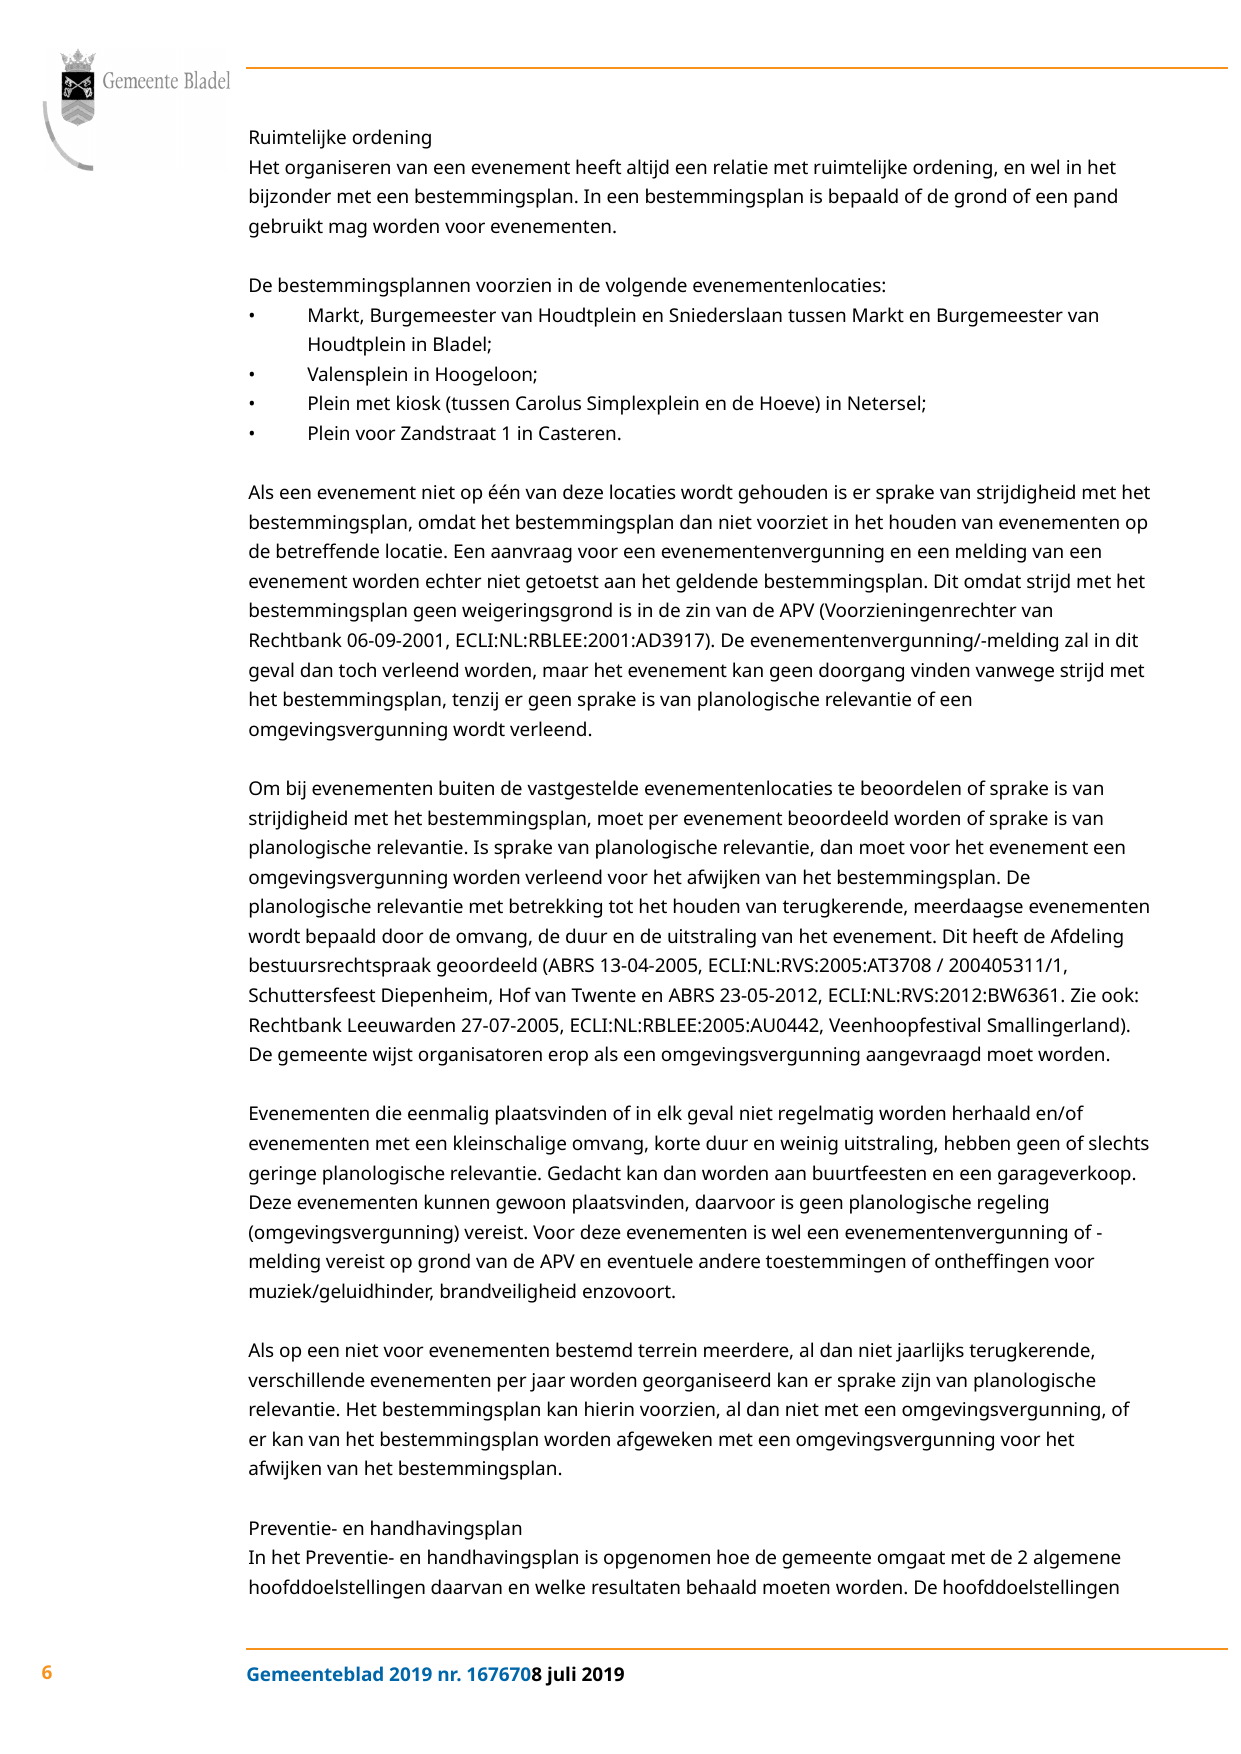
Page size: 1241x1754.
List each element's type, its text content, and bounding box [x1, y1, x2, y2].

text De bestemmingsplannen voorzien in de volgende evenementenlocaties: [248, 272, 1152, 298]
text Preventie- en handhavingsplan [248, 1515, 1152, 1541]
list Plein met kiosk (tussen Carolus Simplexplein en de Hoeve) in Netersel; [248, 391, 1152, 416]
text Als een evenement niet op één van deze locaties wordt gehouden is er sprake van strijdigheid met het bestemmingsplan, omdat het bestemmingsplan dan niet voorziet in het houden van evenementen op de betreffende locatie. Een aanvraag voor een evenementenvergunning en een melding van een evenement worden echter niet getoetst aan het geldende bestemmingsplan. Dit omdat strijd met het bestemmingsplan geen weigeringsgrond is in de zin van de APV (Voorzieningenrechter van Rechtbank 06-09-2001, ECLI:NL:RBLEE:2001:AD3917). De evenementenvergunning/-melding zal in dit geval dan toch verleend worden, maar het evenement kan geen doorgang vinden vanwege strijd met het bestemmingsplan, tenzij er geen sprake is van planologische relevantie of een omgevingsvergunning wordt verleend. [248, 479, 1152, 742]
list Valensplein in Hoogeloon; [248, 361, 1152, 387]
text Evenementen die eenmalig plaatsvinden of in elk geval niet regelmatig worden herhaald en/of evenementen met een kleinschalige omvang, korte duur en weinig uitstraling, hebben geen of slechts geringe planologische relevantie. Gedacht kan dan worden aan buurtfeesten en een garageverkoop. Deze evenementen kunnen gewoon plaatsvinden, daarvoor is geen planologische regeling (omgevingsvergunning) vereist. Voor deze evenementen is wel een evenementenvergunning of -melding vereist op grond van de APV en eventuele andere toestemmingen of ontheffingen voor muziek/geluidhinder, brandveiligheid enzovoort. [248, 1101, 1152, 1304]
list Plein voor Zandstraat 1 in Casteren. [248, 420, 1152, 446]
text Om bij evenementen buiten de vastgestelde evenementenlocaties te beoordelen of sprake is van strijdigheid met het bestemmingsplan, moet per evenement beoordeeld worden of sprake is van planologische relevantie. Is sprake van planologische relevantie, dan moet voor het evenement een omgevingsvergunning worden verleend voor het afwijken van het bestemmingsplan. De planologische relevantie met betrekking tot het houden van terugkerende, meerdaagse evenementen wordt bepaald door de omvang, de duur en de uitstraling van het evenement. Dit heeft de Afdeling bestuursrechtspraak geoordeeld (ABRS 13-04-2005, ECLI:NL:RVS:2005:AT3708 / 200405311/1, Schuttersfeest Diepenheim, Hof van Twente en ABRS 23-05-2012, ECLI:NL:RVS:2012:BW6361. Zie ook: Rechtbank Leeuwarden 27-07-2005, ECLI:NL:RBLEE:2005:AU0442, Veenhoopfestival Smallingerland). De gemeente wijst organisatoren erop als een omgevingsvergunning aangevraagd moet worden. [248, 775, 1152, 1067]
text Als op een niet voor evenementen bestemd terrein meerdere, al dan niet jaarlijks terugkerende, verschillende evenementen per jaar worden georganiseerd kan er sprake zijn van planologische relevantie. Het bestemmingsplan kan hierin voorzien, al dan niet met een omgevingsvergunning, of er kan van het bestemmingsplan worden afgeweken met een omgevingsvergunning voor het afwijken van het bestemmingsplan. [248, 1337, 1152, 1481]
text In het Preventie- en handhavingsplan is opgenomen hoe de gemeente omgaat met de 2 algemene hoofddoelstellingen daarvan en welke resultaten behaald moeten worden. De hoofddoelstellingen [248, 1544, 1152, 1600]
list Markt, Burgemeester van Houdtplein en Sniederslaan tussen Markt en Burgemeester van Houdtplein in Bladel; [248, 302, 1152, 357]
picture [41, 47, 231, 172]
text Ruimtelijke ordening [248, 124, 1152, 150]
text Het organiseren van een evenement heeft altijd een relatie met ruimtelijke ordening, en wel in het bijzonder met een bestemmingsplan. In een bestemmingsplan is bepaald of de grond of een pand gebruikt mag worden voor evenementen. [248, 154, 1152, 239]
